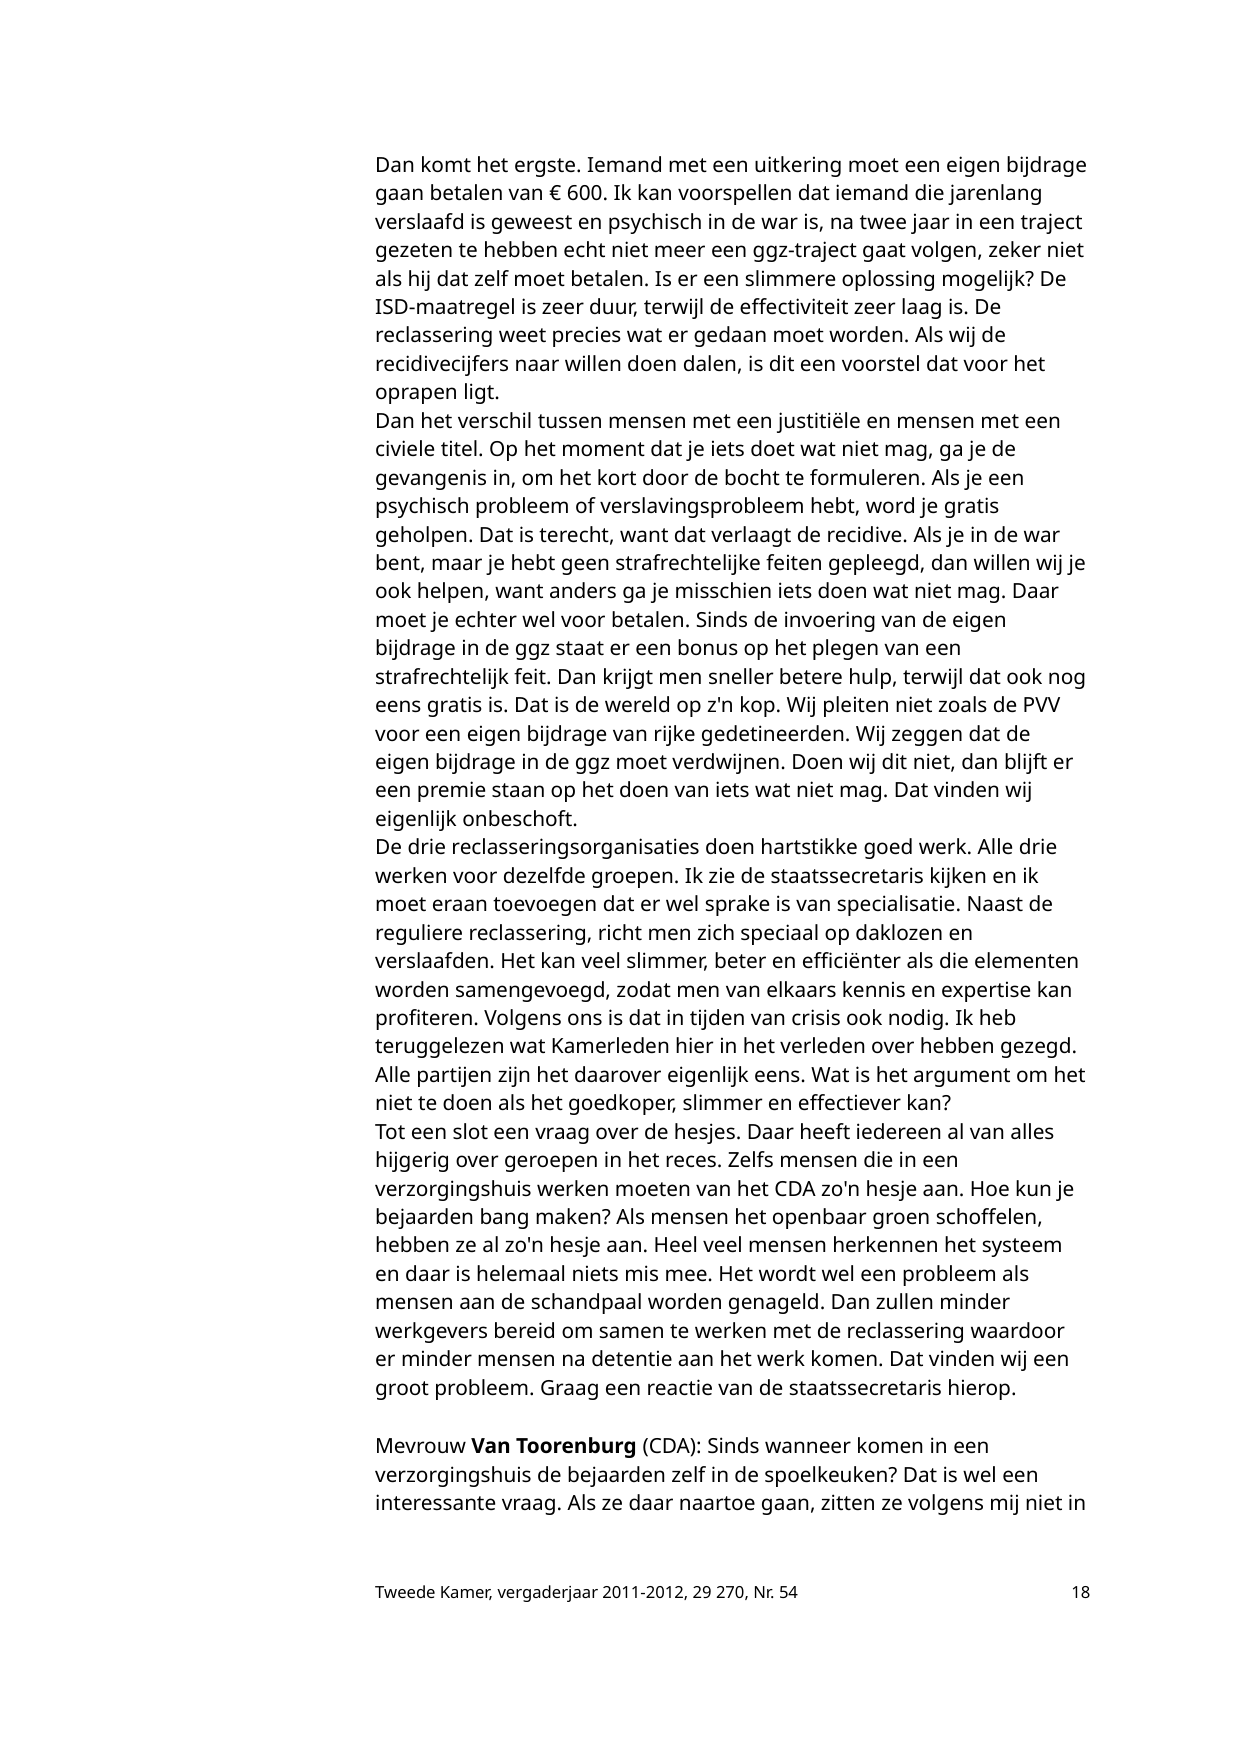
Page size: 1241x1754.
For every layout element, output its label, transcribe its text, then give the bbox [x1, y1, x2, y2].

text Dan komt het ergste. Iemand met een uitkering moet een eigen bijdrage gaan betalen van € 600. Ik kan voorspellen dat iemand die jarenlang verslaafd is geweest en psychisch in de war is, na twee jaar in een traject gezeten te hebben echt niet meer een ggz-traject gaat volgen, zeker niet als hij dat zelf moet betalen. Is er een slimmere oplossing mogelijk? De ISD-maatregel is zeer duur, terwijl de effectiviteit zeer laag is. De reclassering weet precies wat er gedaan moet worden. Als wij de recidivecijfers naar willen doen dalen, is dit een voorstel dat voor het oprapen ligt. [375, 150, 1090, 406]
text Tot een slot een vraag over de hesjes. Daar heeft iedereen al van alles hijgerig over geroepen in het reces. Zelfs mensen die in een verzorgingshuis werken moeten van het CDA zo'n hesje aan. Hoe kun je bejaarden bang maken? Als mensen het openbaar groen schoffelen, hebben ze al zo'n hesje aan. Heel veel mensen herkennen het systeem en daar is helemaal niets mis mee. Het wordt wel een probleem als mensen aan de schandpaal worden genageld. Dan zullen minder werkgevers bereid om samen te werken met de reclassering waardoor er minder mensen na detentie aan het werk komen. Dat vinden wij een groot probleem. Graag een reactie van de staatssecretaris hierop. [375, 1117, 1090, 1401]
text Mevrouw Van Toorenburg (CDA): Sinds wanneer komen in een verzorgingshuis de bejaarden zelf in de spoelkeuken? Dat is wel een interessante vraag. Als ze daar naartoe gaan, zitten ze volgens mij niet in [375, 1431, 1090, 1517]
text De drie reclasseringsorganisaties doen hartstikke goed werk. Alle drie werken voor dezelfde groepen. Ik zie de staatssecretaris kijken en ik moet eraan toevoegen dat er wel sprake is van specialisatie. Naast de reguliere reclassering, richt men zich speciaal op daklozen en verslaafden. Het kan veel slimmer, beter en efficiënter als die elementen worden samengevoegd, zodat men van elkaars kennis en expertise kan profiteren. Volgens ons is dat in tijden van crisis ook nodig. Ik heb teruggelezen wat Kamerleden hier in het verleden over hebben gezegd. Alle partijen zijn het daarover eigenlijk eens. Wat is het argument om het niet te doen als het goedkoper, slimmer en effectiever kan? [375, 832, 1090, 1117]
text Dan het verschil tussen mensen met een justitiële en mensen met een civiele titel. Op het moment dat je iets doet wat niet mag, ga je de gevangenis in, om het kort door de bocht te formuleren. Als je een psychisch probleem of verslavingsprobleem hebt, word je gratis geholpen. Dat is terecht, want dat verlaagt de recidive. Als je in de war bent, maar je hebt geen strafrechtelijke feiten gepleegd, dan willen wij je ook helpen, want anders ga je misschien iets doen wat niet mag. Daar moet je echter wel voor betalen. Sinds de invoering van de eigen bijdrage in de ggz staat er een bonus op het plegen van een strafrechtelijk feit. Dan krijgt men sneller betere hulp, terwijl dat ook nog eens gratis is. Dat is de wereld op z'n kop. Wij pleiten niet zoals de PVV voor een eigen bijdrage van rijke gedetineerden. Wij zeggen dat de eigen bijdrage in de ggz moet verdwijnen. Doen wij dit niet, dan blijft er een premie staan op het doen van iets wat niet mag. Dat vinden wij eigenlijk onbeschoft. [375, 406, 1090, 832]
